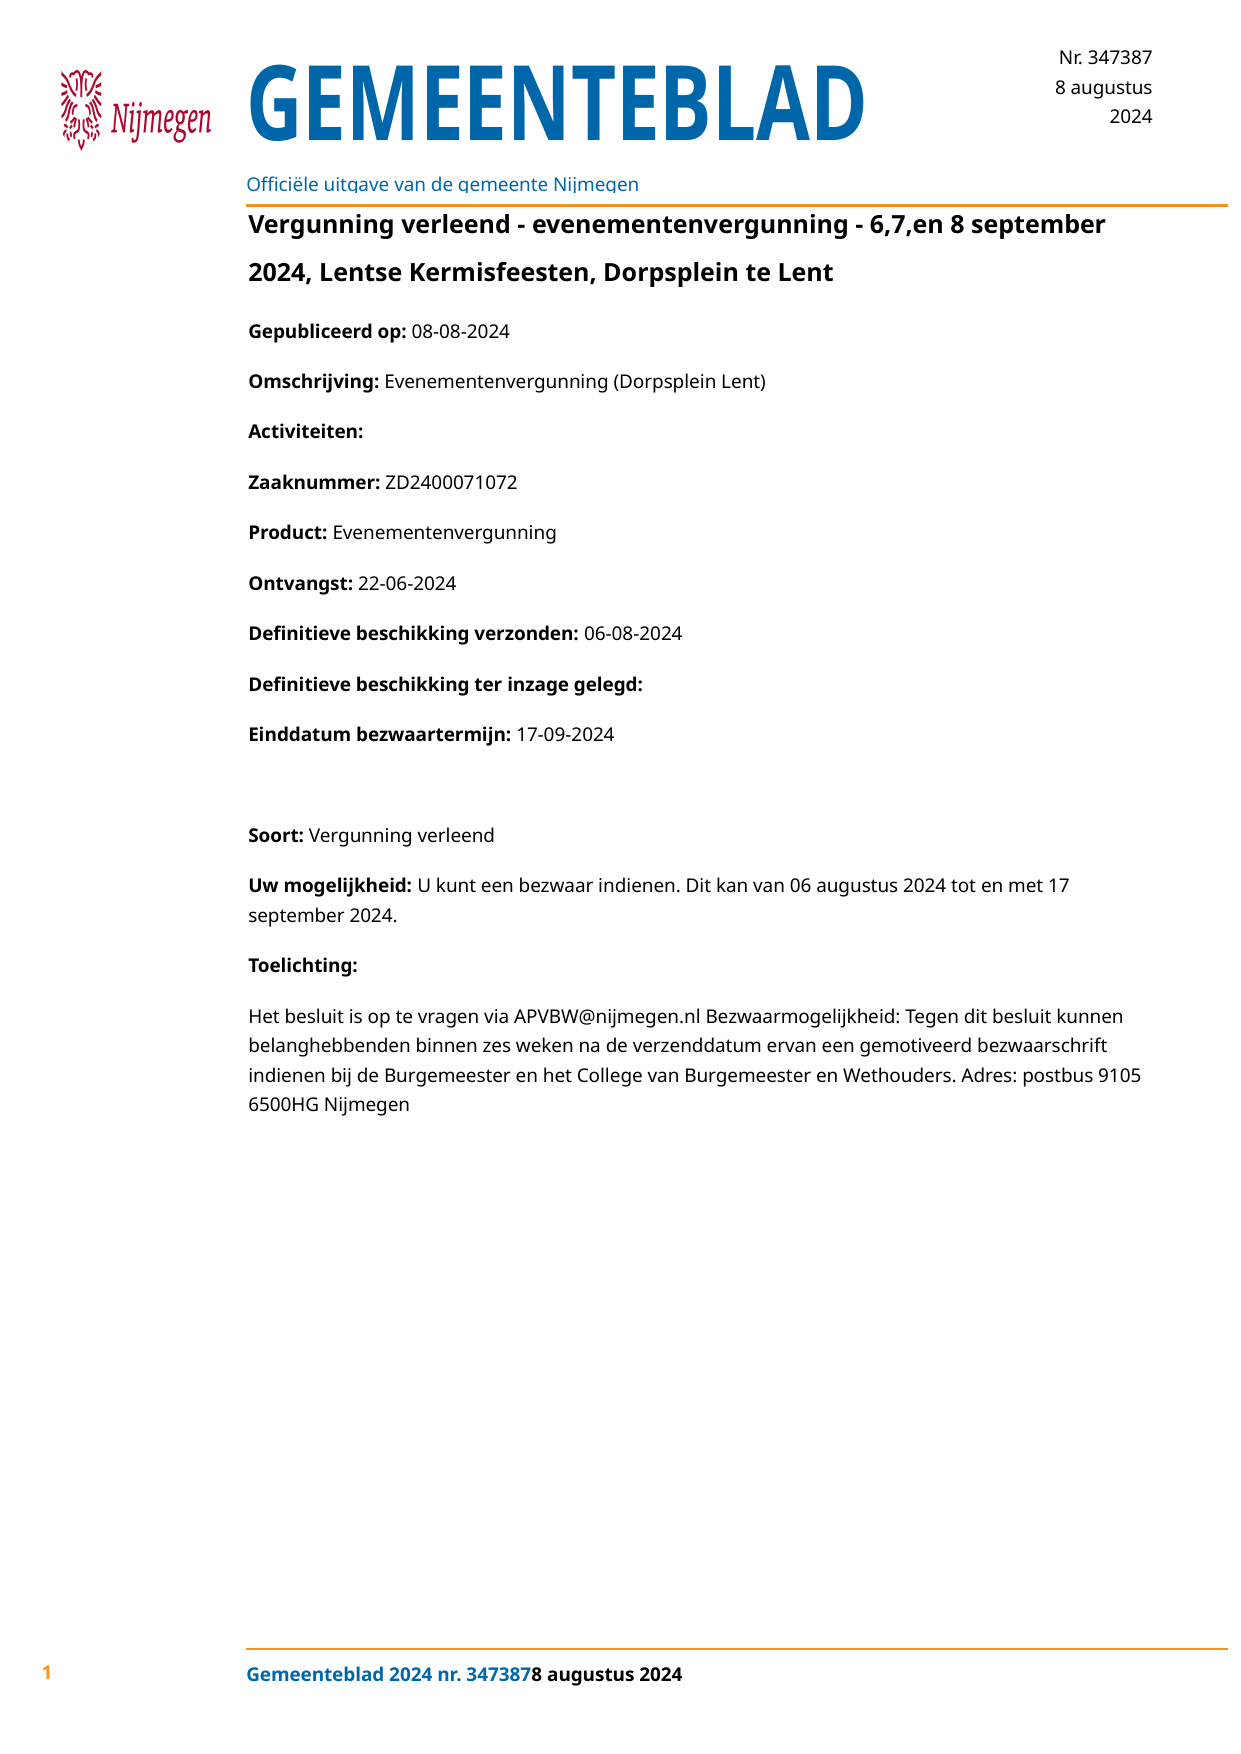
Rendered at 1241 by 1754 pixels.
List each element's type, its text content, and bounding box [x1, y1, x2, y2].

text Einddatum bezwaartermijn: 17-09-2024 [248, 721, 1152, 747]
text Definitieve beschikking ter inzage gelegd: [248, 671, 1152, 697]
picture [41, 47, 231, 172]
text Soort: Vergunning verleend [248, 822, 1152, 848]
text Ontvangst: 22-06-2024 [248, 570, 1152, 596]
text Uw mogelijkheid: U kunt een bezwaar indienen. Dit kan van 06 augustus 2024 tot en met 17 september 2024. [248, 872, 1152, 928]
text Toelichting: [248, 952, 1152, 978]
text Vergunning verleend - evenementenvergunning - 6,7,en 8 september 2024, Lentse Kermisfeesten, Dorpsplein te Lent [248, 207, 1152, 288]
text Omschrijving: Evenementenvergunning (Dorpsplein Lent) [248, 368, 1152, 394]
text Product: Evenementenvergunning [248, 519, 1152, 545]
text Definitieve beschikking verzonden: 06-08-2024 [248, 620, 1152, 646]
text Het besluit is op te vragen via APVBW@nijmegen.nl Bezwaarmogelijkheid: Tegen dit besluit kunnen belanghebbenden binnen zes weken na de verzenddatum ervan een gemotiveerd bezwaarschrift indienen bij de Burgemeester en het College van Burgemeester en Wethouders. Adres: postbus 9105 6500HG Nijmegen [248, 1003, 1152, 1117]
text Zaaknummer: ZD2400071072 [248, 469, 1152, 495]
text Gepubliceerd op: 08-08-2024 [248, 318, 1152, 344]
text Activiteiten: [248, 419, 1152, 444]
